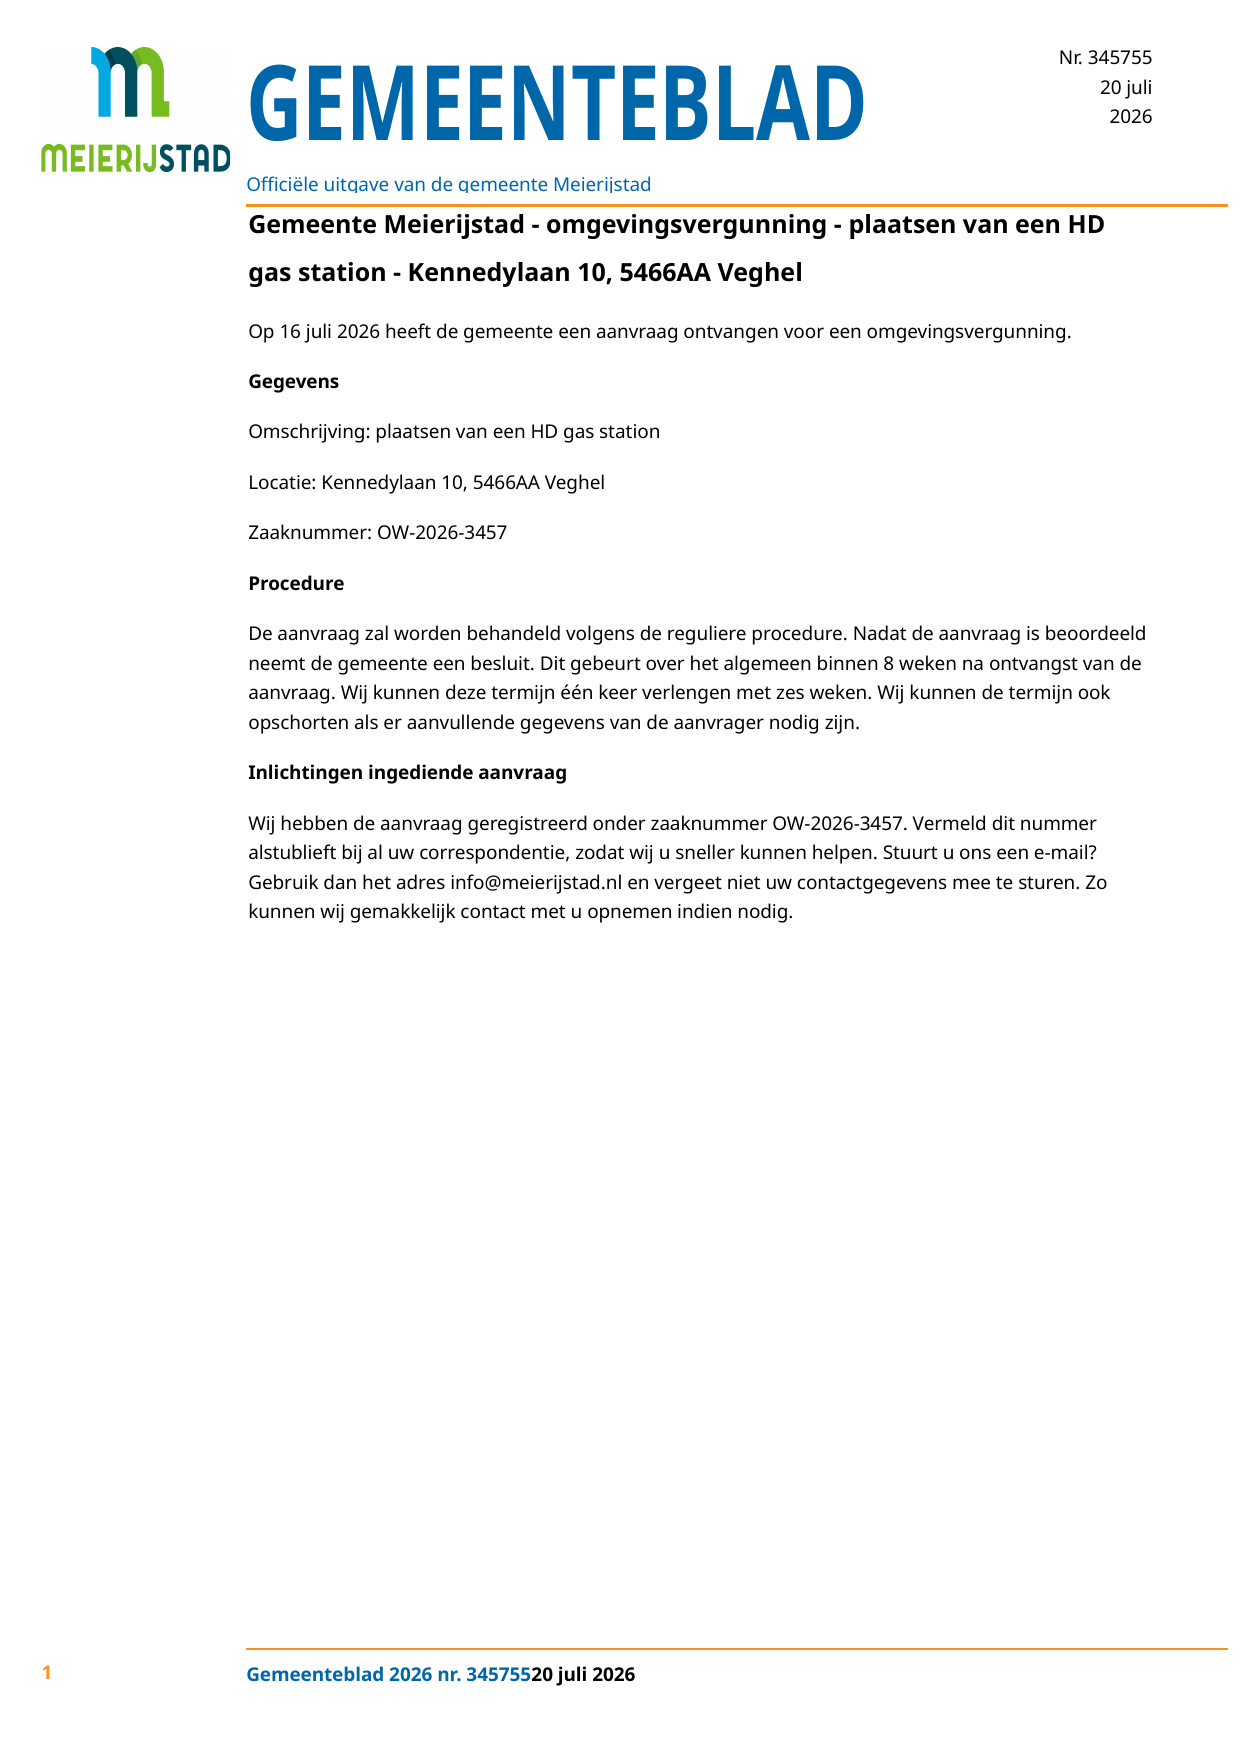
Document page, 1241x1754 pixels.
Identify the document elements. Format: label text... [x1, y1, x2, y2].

text Wij hebben de aanvraag geregistreerd onder zaaknummer OW-2026-3457. Vermeld dit nummer alstublieft bij al uw correspondentie, zodat wij u sneller kunnen helpen. Stuurt u ons een e-mail? Gebruik dan het adres info@meierijstad.nl en vergeet niet uw contactgegevens mee te sturen. Zo kunnen wij gemakkelijk contact met u opnemen indien nodig. [248, 810, 1152, 924]
picture [41, 47, 231, 172]
text Omschrijving: plaatsen van een HD gas station [248, 419, 1152, 444]
text Zaaknummer: OW-2026-3457 [248, 519, 1152, 545]
text Inlichtingen ingediende aanvraag [248, 759, 1152, 785]
text Gegevens [248, 368, 1152, 394]
text Locatie: Kennedylaan 10, 5466AA Veghel [248, 469, 1152, 495]
text De aanvraag zal worden behandeld volgens de reguliere procedure. Nadat de aanvraag is beoordeeld neemt de gemeente een besluit. Dit gebeurt over het algemeen binnen 8 weken na ontvangst van de aanvraag. Wij kunnen deze termijn één keer verlengen met zes weken. Wij kunnen de termijn ook opschorten als er aanvullende gegevens van de aanvrager nodig zijn. [248, 620, 1152, 735]
text Gemeente Meierijstad - omgevingsvergunning - plaatsen van een HD gas station - Kennedylaan 10, 5466AA Veghel [248, 207, 1152, 288]
text Procedure [248, 570, 1152, 596]
text Op 16 juli 2026 heeft de gemeente een aanvraag ontvangen voor een omgevingsvergunning. [248, 318, 1152, 344]
